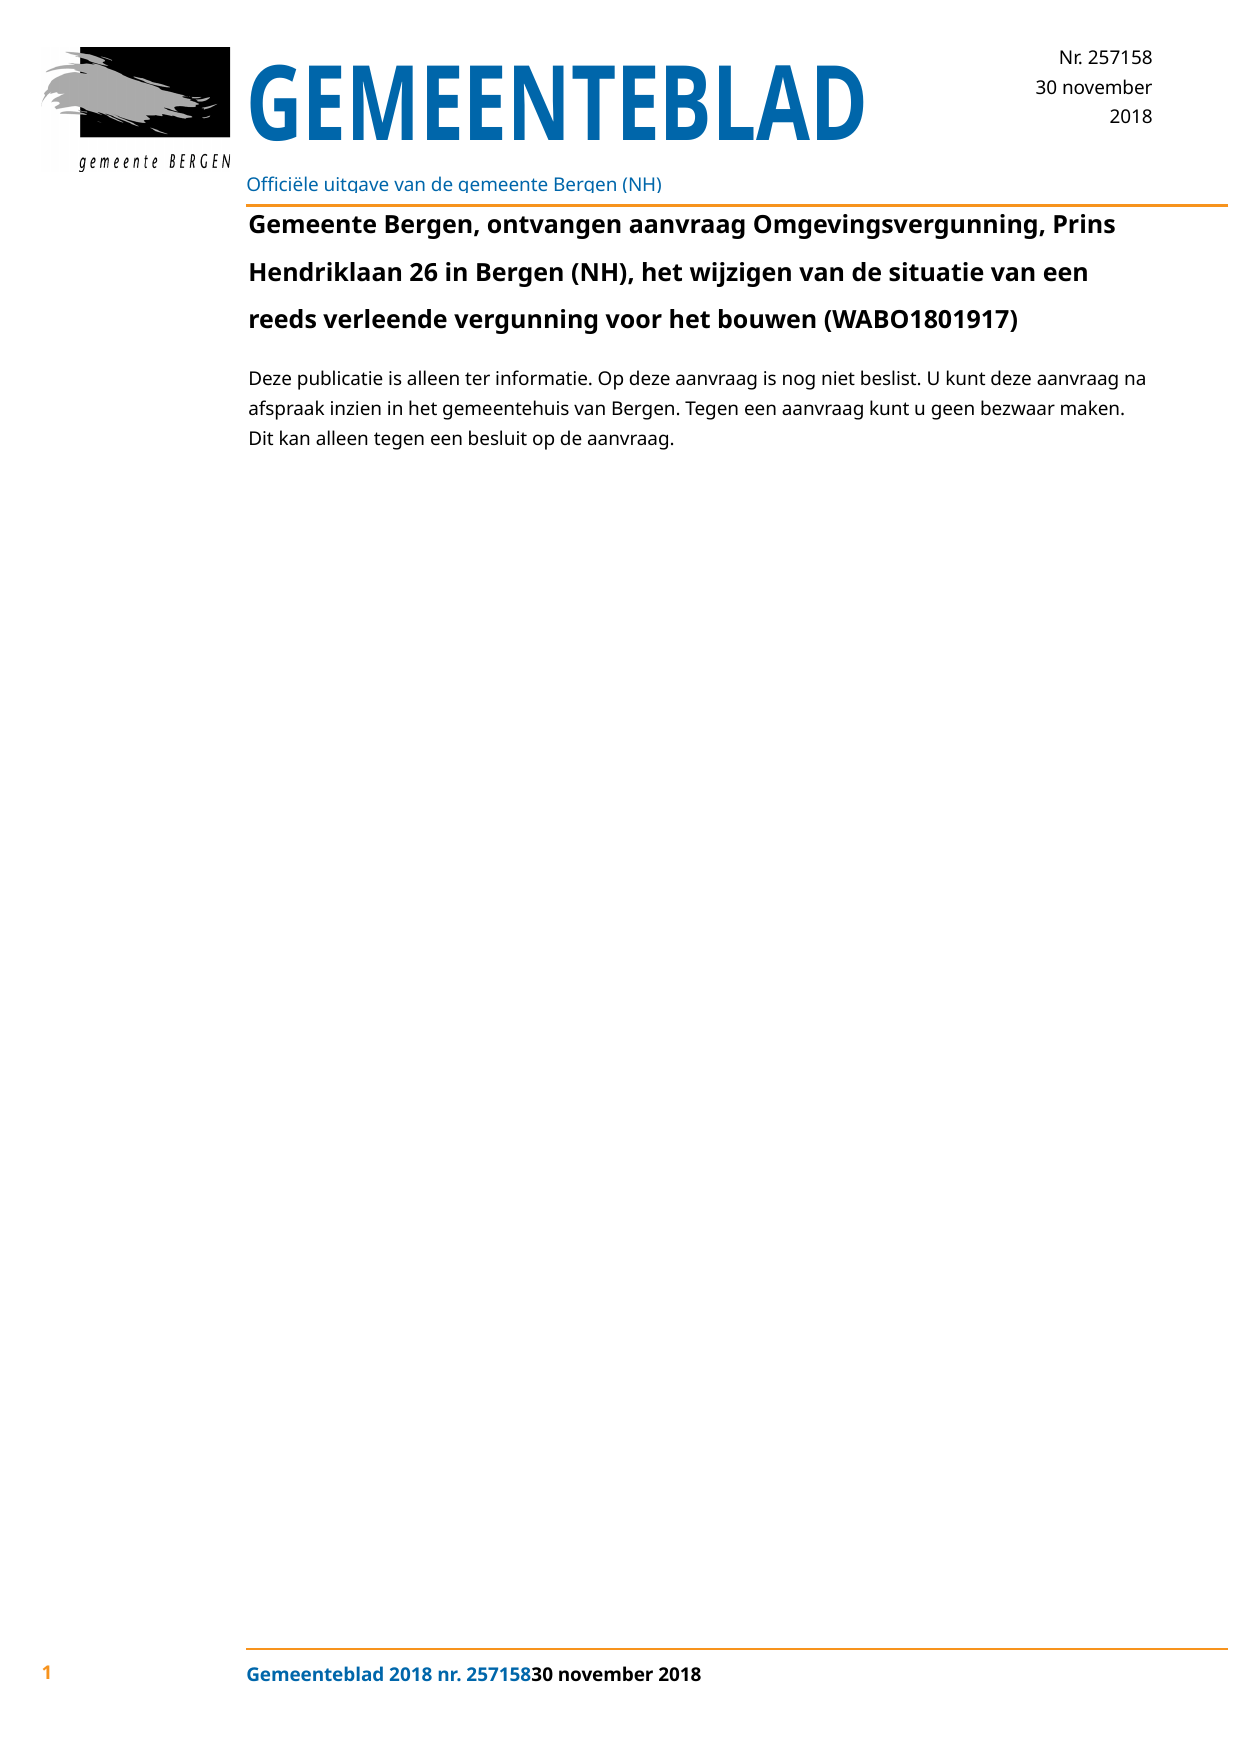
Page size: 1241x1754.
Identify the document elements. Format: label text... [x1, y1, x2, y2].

text Gemeente Bergen, ontvangen aanvraag Omgevingsvergunning, Prins Hendriklaan 26 in Bergen (NH), het wijzigen van de situatie van een reeds verleende vergunning voor het bouwen (WABO1801917) [248, 207, 1152, 336]
text Deze publicatie is alleen ter informatie. Op deze aanvraag is nog niet beslist. U kunt deze aanvraag na afspraak inzien in het gemeentehuis van Bergen. Tegen een aanvraag kunt u geen bezwaar maken. Dit kan alleen tegen een besluit op de aanvraag. [248, 366, 1152, 450]
picture [41, 47, 231, 172]
